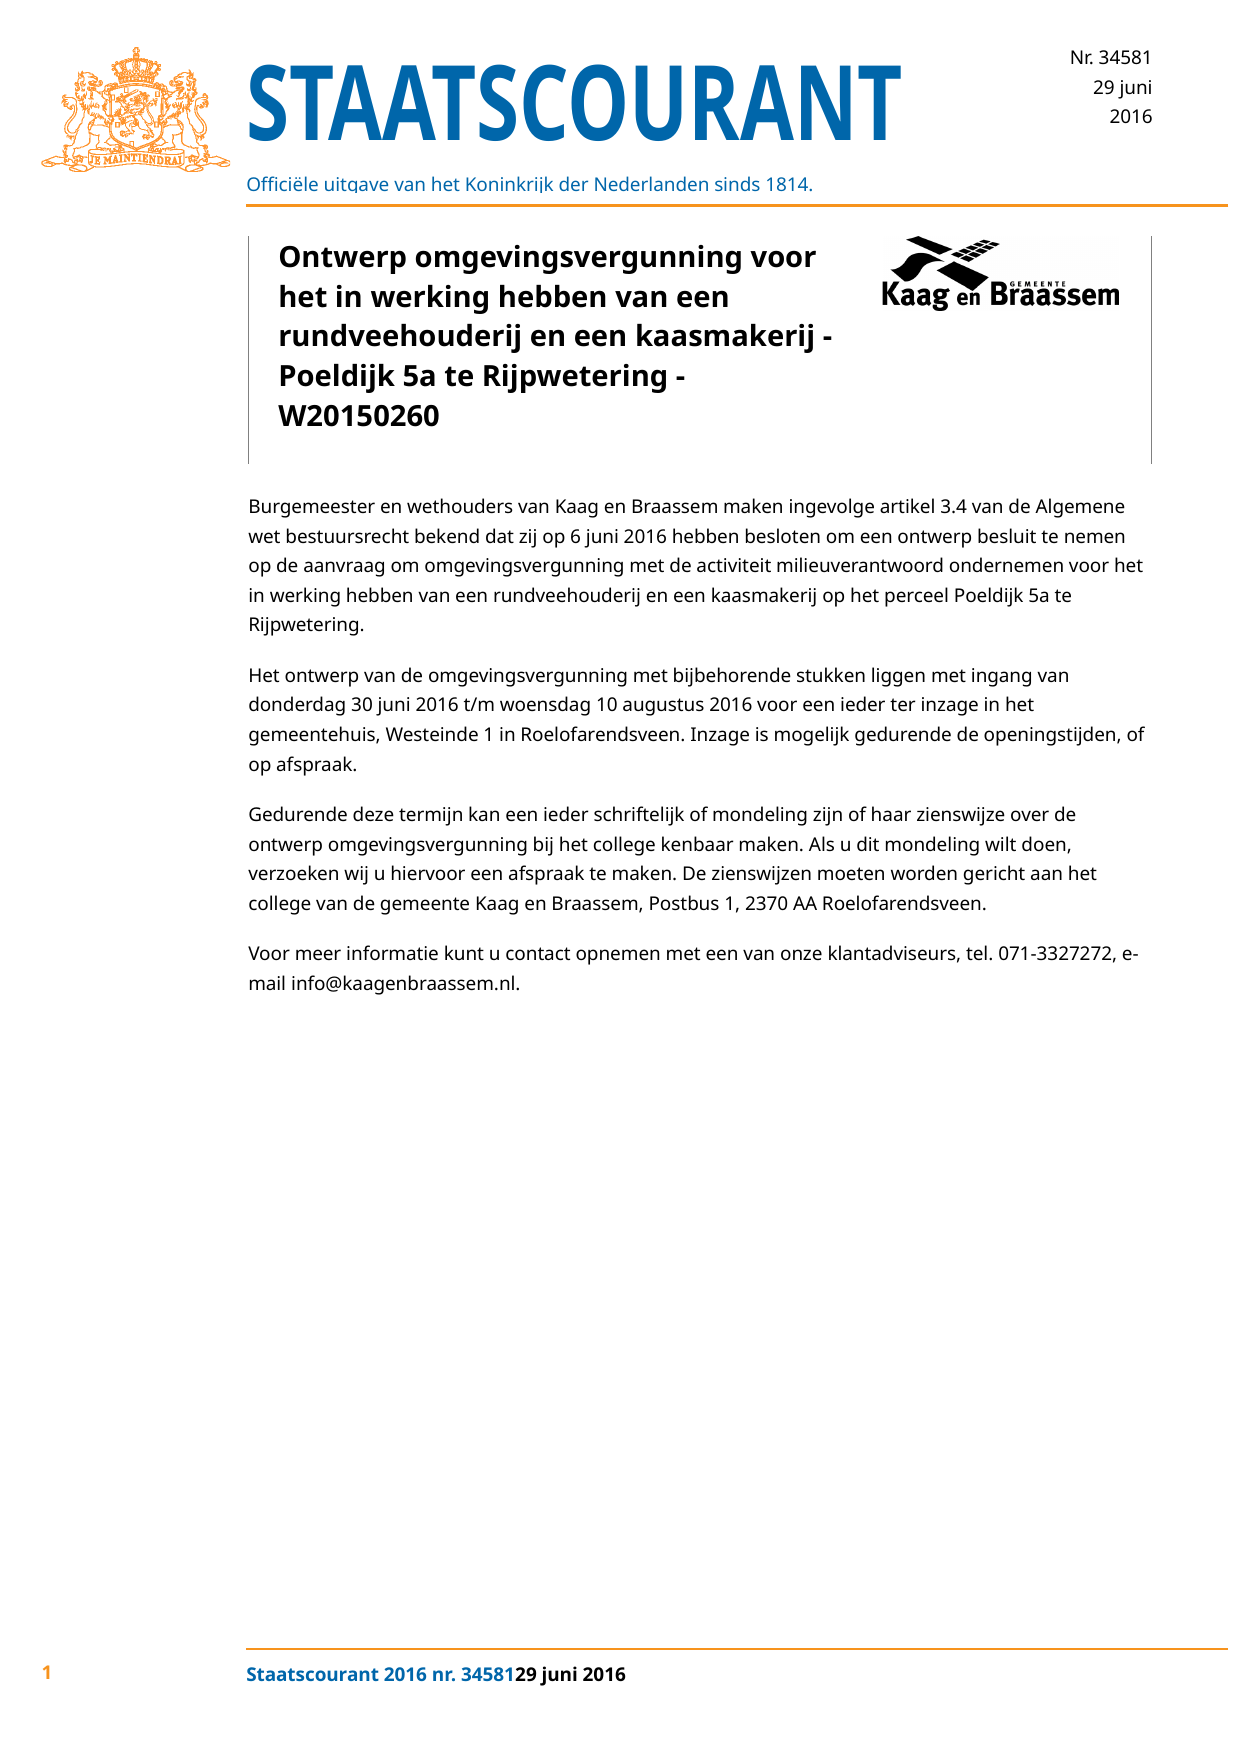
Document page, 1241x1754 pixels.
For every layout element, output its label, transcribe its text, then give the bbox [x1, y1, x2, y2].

picture [41, 47, 231, 172]
table_header Ontwerp omgevingsvergunning voor het in werking hebben van een rundveehouderij en een kaasmakerij - Poeldijk 5a te Rijpwetering - W20150260 [249, 236, 850, 464]
text Gedurende deze termijn kan een ieder schriftelijk of mondeling zijn of haar zienswijze over de ontwerp omgevingsvergunning bij het college kenbaar maken. Als u dit mondeling wilt doen, verzoeken wij u hiervoor een afspraak te maken. De zienswijzen moeten worden gericht aan het college van de gemeente Kaag en Braassem, Postbus 1, 2370 AA Roelofarendsveen. [248, 801, 1152, 916]
text Burgemeester en wethouders van Kaag en Braassem maken ingevolge artikel 3.4 van de Algemene wet bestuursrecht bekend dat zij op 6 juni 2016 hebben besloten om een ontwerp besluit te nemen op de aanvraag om omgevingsvergunning met de activiteit milieuverantwoord ondernemen voor het in werking hebben van een rundveehouderij en een kaasmakerij op het perceel Poeldijk 5a te Rijpwetering. [248, 493, 1152, 637]
table_header [850, 236, 1151, 464]
text Voor meer informatie kunt u contact opnemen met een van onze klantadviseurs, tel. 071-3327272, e-mail info@kaagenbraassem.nl. [248, 940, 1152, 996]
picture [882, 236, 1119, 311]
text Het ontwerp van de omgevingsvergunning met bijbehorende stukken liggen met ingang van donderdag 30 juni 2016 t/m woensdag 10 augustus 2016 voor een ieder ter inzage in het gemeentehuis, Westeinde 1 in Roelofarendsveen. Inzage is mogelijk gedurende de openingstijden, of op afspraak. [248, 662, 1152, 777]
